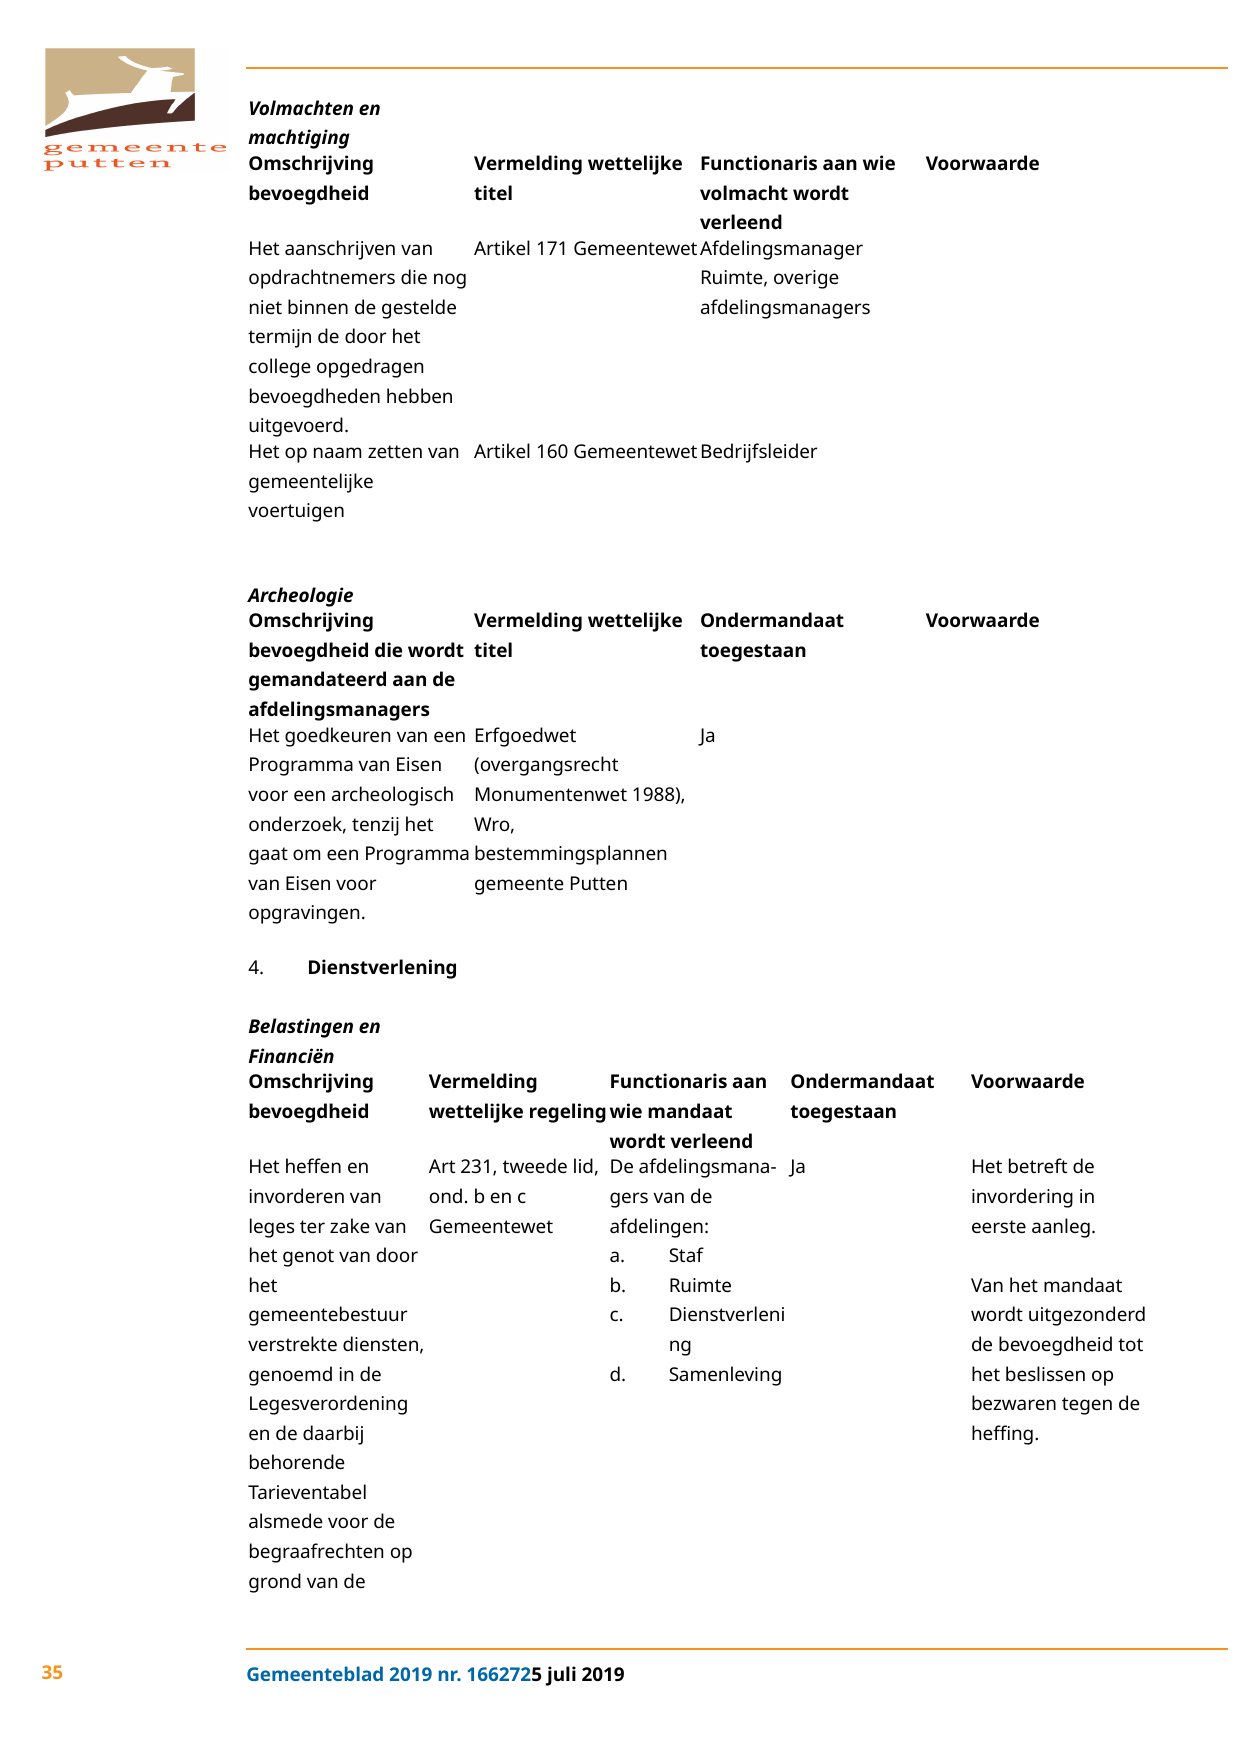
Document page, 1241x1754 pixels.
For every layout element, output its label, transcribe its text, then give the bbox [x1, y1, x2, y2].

table_cell Art 231, tweede lid, ond. b en c Gemeentewet [429, 1154, 609, 1593]
table_cell Artikel 160 Gemeentewet [474, 438, 700, 523]
table_cell Erfgoedwet (overgangsrecht Monumentenwet 1988), Wro, bestemmingsplannen gemeente Putten [474, 722, 700, 925]
table_cell Voorwaarde [971, 1069, 1152, 1154]
table_header [474, 582, 700, 607]
table_cell De afdelingsmana-gers van de afdelingen: Staf Ruimte Dienstverlening Samenleving [609, 1154, 790, 1593]
table_cell Functionaris aan wie mandaat wordt verleend [609, 1069, 790, 1154]
table_cell Afdelingsmanager Ruimte, overige afdelingsmanagers [700, 235, 926, 438]
table_header [700, 582, 926, 607]
table_header Archeologie [248, 582, 474, 607]
table_cell Voorwaarde [926, 608, 1152, 722]
table_cell Functionaris aan wie volmacht wordt verleend [700, 150, 926, 235]
table_cell Ja [700, 722, 926, 925]
table_cell Het heffen en invorderen van leges ter zake van het genot van door het gemeentebestuur verstrekte diensten, genoemd in de Legesverordening en de daarbij behorende Tarieventabel alsmede voor de begraafrechten op grond van de [248, 1154, 429, 1593]
table_cell Het aanschrijven van opdrachtnemers die nog niet binnen de gestelde termijn de door het college opgedragen bevoegdheden hebben uitgevoerd. [248, 235, 474, 438]
table_cell Vermelding wettelijke titel [474, 608, 700, 722]
table_cell [926, 438, 1152, 523]
table_cell Het goedkeuren van een Programma van Eisen voor een archeologisch onderzoek, tenzij het gaat om een Programma van Eisen voor opgravingen. [248, 722, 474, 925]
list Dienstverlening [248, 954, 1152, 980]
picture [41, 47, 231, 172]
table_cell Het betreft de invordering in eerste aanleg. Van het mandaat wordt uitgezonderd de bevoegdheid tot het beslissen op bezwaren tegen de heffing. [971, 1154, 1152, 1593]
table_cell Omschrijving bevoegdheid [248, 1069, 429, 1154]
table_cell Omschrijving bevoegdheid die wordt gemandateerd aan de afdelingsmanagers [248, 608, 474, 722]
table_cell [926, 235, 1152, 438]
table_header [926, 582, 1152, 607]
table_cell Voorwaarde [926, 150, 1152, 235]
table_cell Vermelding wettelijke titel [474, 150, 700, 235]
table_header Volmachten en machtiging [248, 95, 474, 150]
table_cell [926, 722, 1152, 925]
table_cell Ja [790, 1154, 971, 1593]
table_cell [248, 925, 474, 951]
table_cell Ondermandaat toegestaan [790, 1069, 971, 1154]
table_cell [248, 523, 474, 549]
table_cell Het op naam zetten van gemeentelijke voertuigen [248, 438, 474, 523]
table_cell Ondermandaat toegestaan [700, 608, 926, 722]
table_cell Vermelding wettelijke regeling [429, 1069, 609, 1154]
table_cell Bedrijfsleider [700, 438, 926, 523]
table_cell Omschrijving bevoegdheid [248, 150, 474, 235]
table_cell Artikel 171 Gemeentewet [474, 235, 700, 438]
table_header Belastingen en Financiën [248, 1014, 429, 1069]
